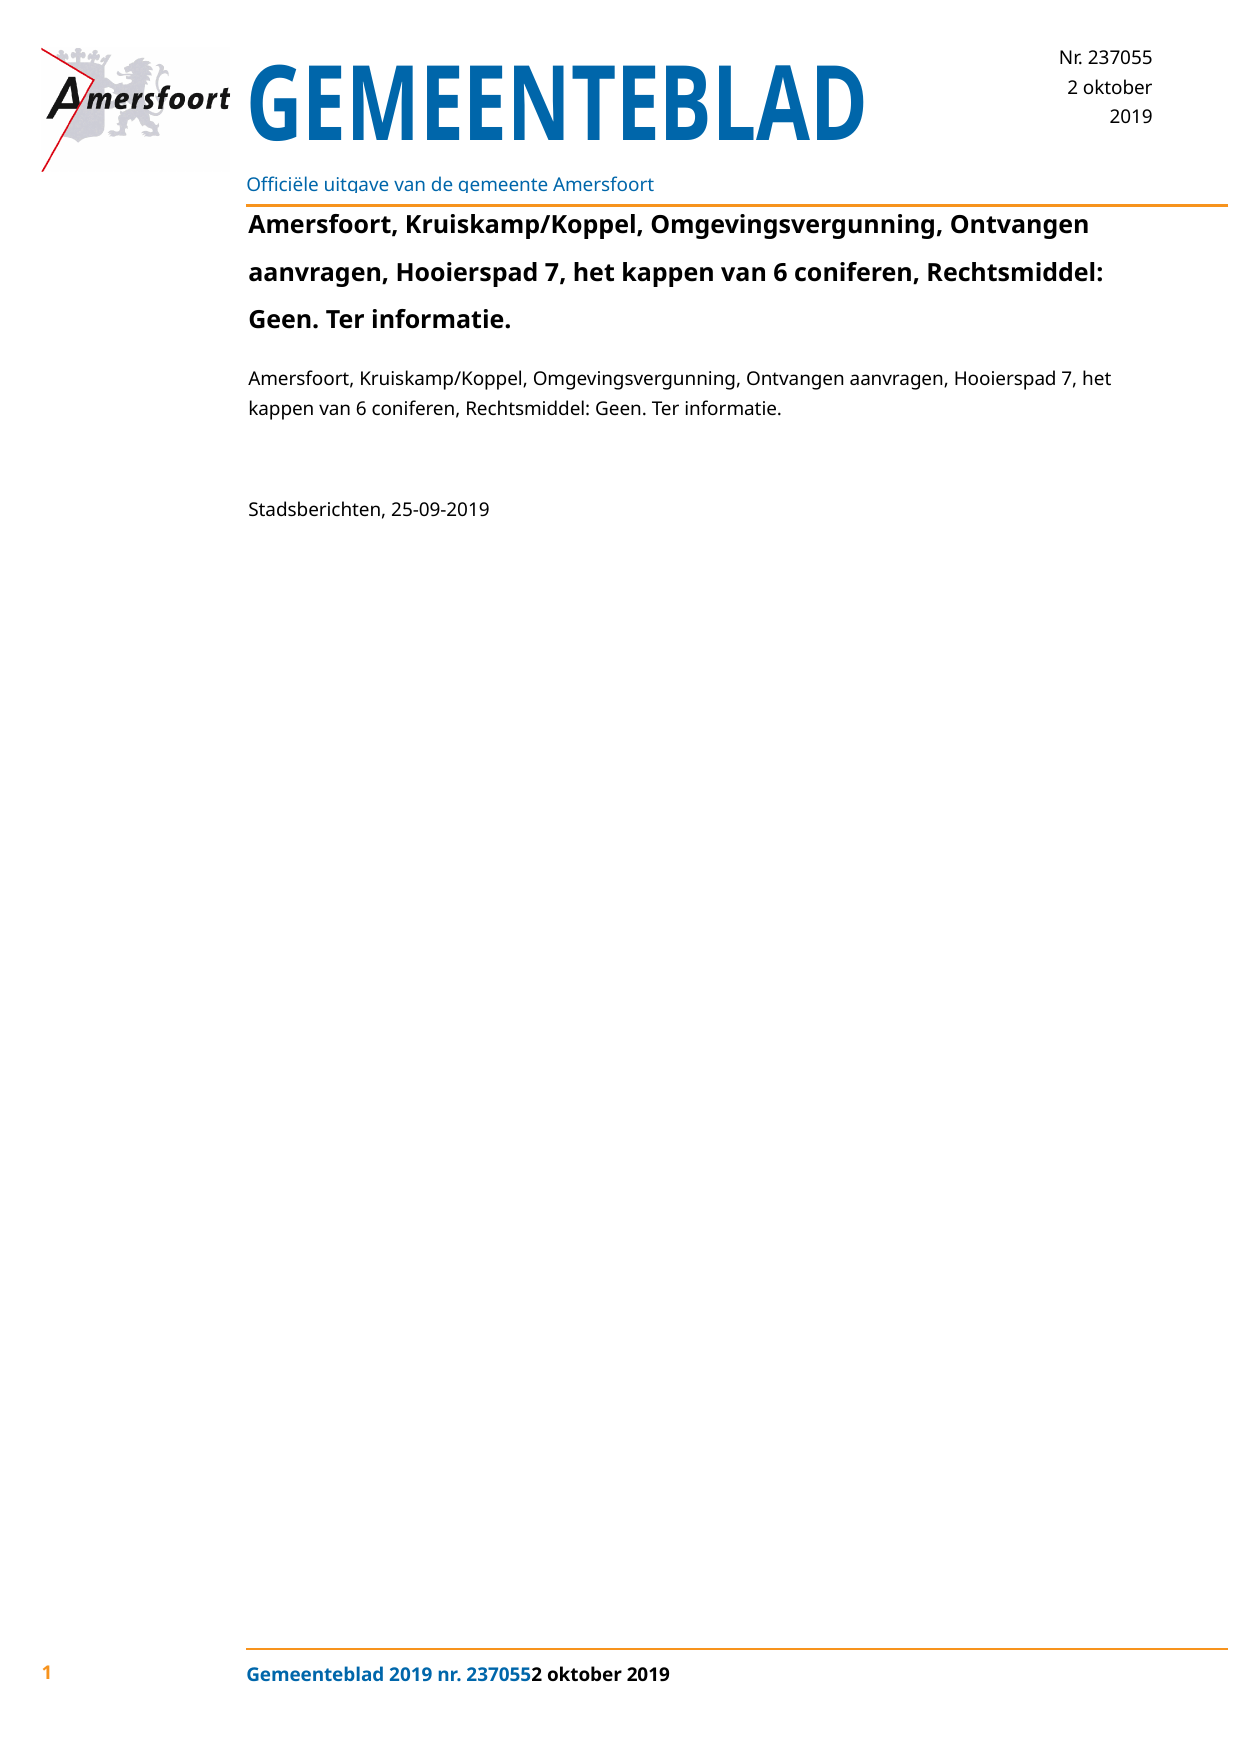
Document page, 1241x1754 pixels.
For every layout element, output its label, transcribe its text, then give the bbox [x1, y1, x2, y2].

text Amersfoort, Kruiskamp/Koppel, Omgevingsvergunning, Ontvangen aanvragen, Hooierspad 7, het kappen van 6 coniferen, Rechtsmiddel: Geen. Ter informatie. [248, 366, 1152, 421]
text Stadsberichten, 25-09-2019 [248, 496, 1152, 522]
picture [41, 47, 231, 172]
text Amersfoort, Kruiskamp/Koppel, Omgevingsvergunning, Ontvangen aanvragen, Hooierspad 7, het kappen van 6 coniferen, Rechtsmiddel: Geen. Ter informatie. [248, 207, 1152, 336]
